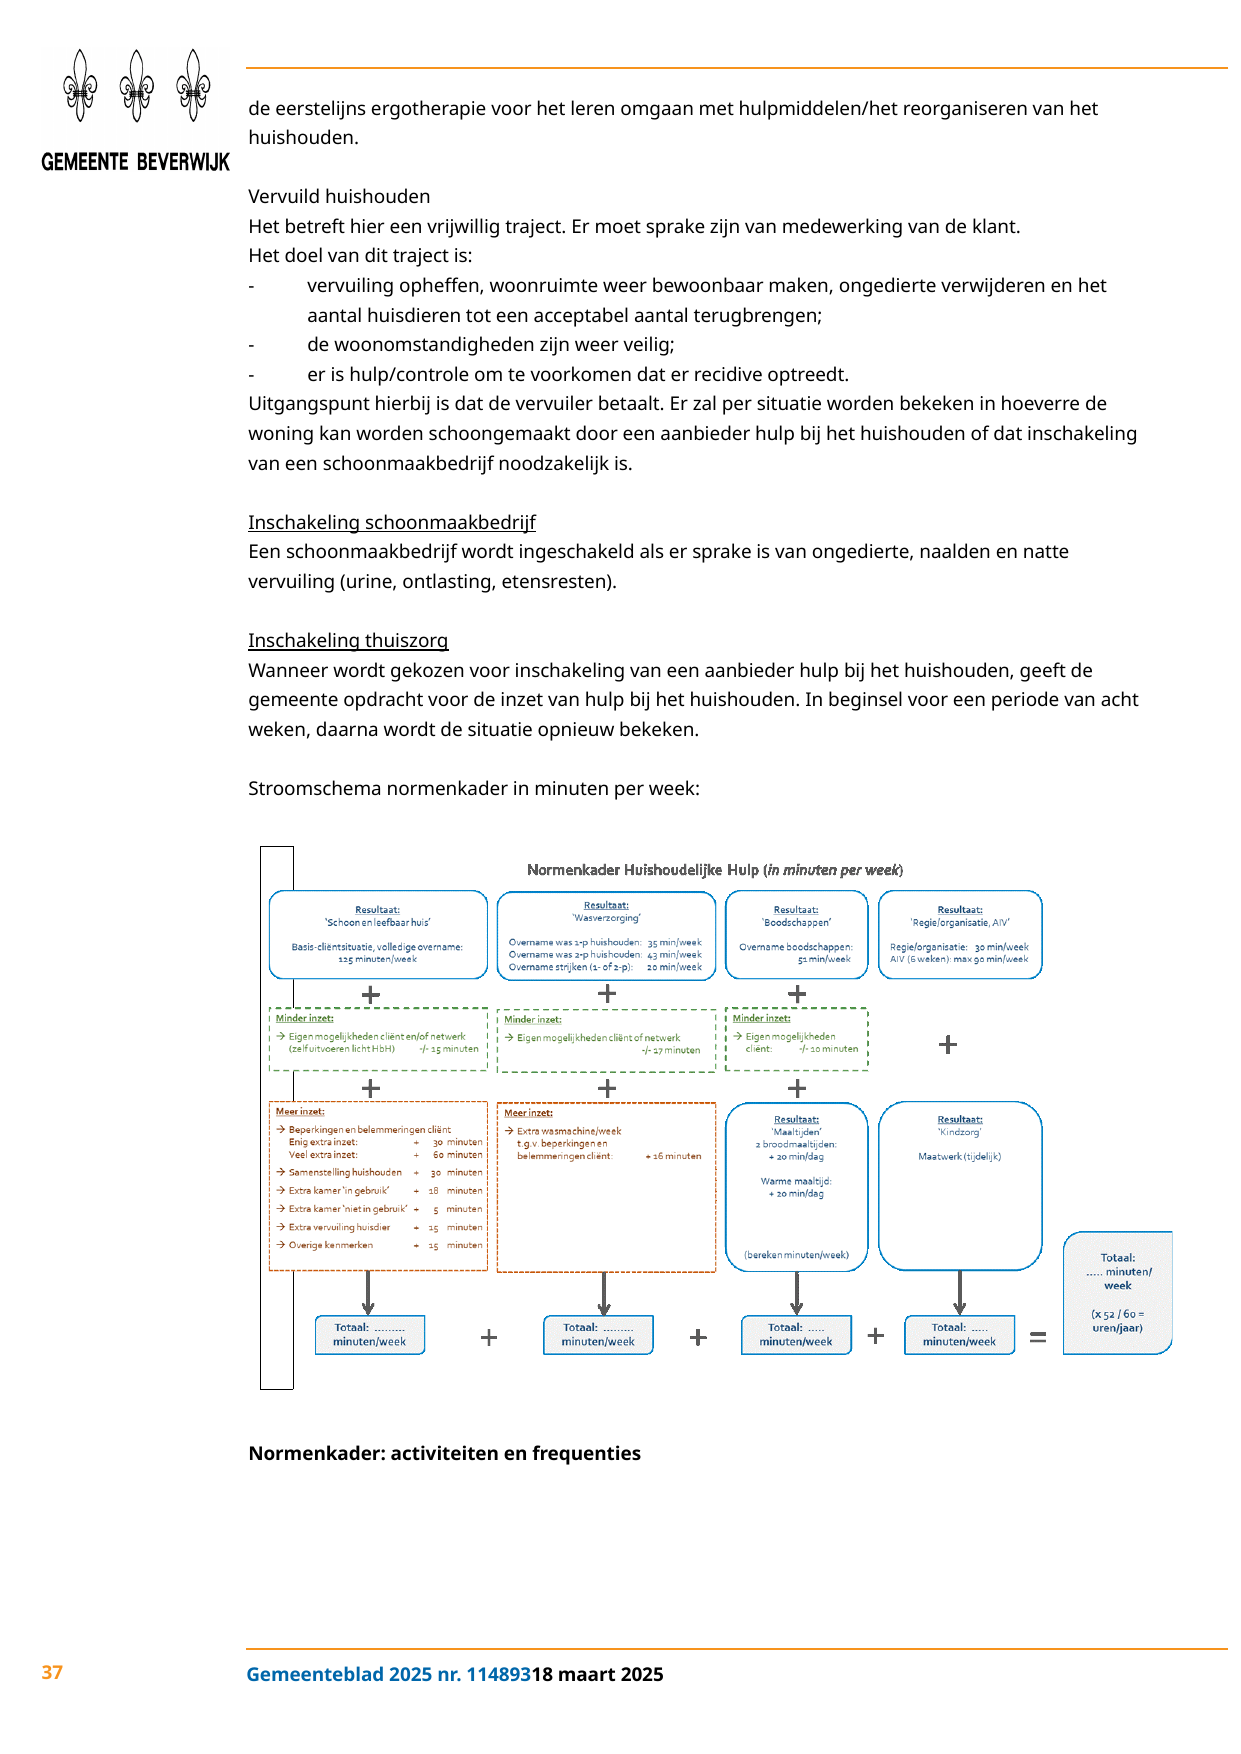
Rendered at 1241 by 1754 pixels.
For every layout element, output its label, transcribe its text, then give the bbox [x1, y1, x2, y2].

text Inschakeling thuiszorg [248, 627, 1152, 653]
text Inschakeling schoonmaakbedrijf [248, 509, 1152, 535]
text Het doel van dit traject is: [248, 243, 1152, 268]
text Normenkader: activiteiten en frequenties [248, 1440, 1152, 1466]
text Het betreft hier een vrijwillig traject. Er moet sprake zijn van medewerking van de klant. [248, 213, 1152, 239]
picture [41, 47, 231, 172]
text Vervuild huishouden [248, 183, 1152, 209]
picture [268, 855, 1173, 1381]
text Een schoonmaakbedrijf wordt ingeschakeld als er sprake is van ongedierte, naalden en natte vervuiling (urine, ontlasting, etensresten). [248, 538, 1152, 594]
list er is hulp/controle om te voorkomen dat er recidive optreedt. [248, 361, 1152, 387]
list de woonomstandigheden zijn weer veilig; [248, 331, 1152, 357]
text Stroomschema normenkader in minuten per week: [248, 775, 1152, 801]
text Wanneer wordt gekozen voor inschakeling van een aanbieder hulp bij het huishouden, geeft de gemeente opdracht voor de inzet van hulp bij het huishouden. In beginsel voor een periode van acht weken, daarna wordt de situatie opnieuw bekeken. [248, 657, 1152, 742]
text Uitgangspunt hierbij is dat de vervuiler betaalt. Er zal per situatie worden bekeken in hoeverre de woning kan worden schoongemaakt door een aanbieder hulp bij het huishouden of dat inschakeling van een schoonmaakbedrijf noodzakelijk is. [248, 391, 1152, 476]
text de eerstelijns ergotherapie voor het leren omgaan met hulpmiddelen/het reorganiseren van het huishouden. [248, 95, 1152, 150]
list vervuiling opheffen, woonruimte weer bewoonbaar maken, ongedierte verwijderen en het aantal huisdieren tot een acceptabel aantal terugbrengen; [248, 272, 1152, 328]
